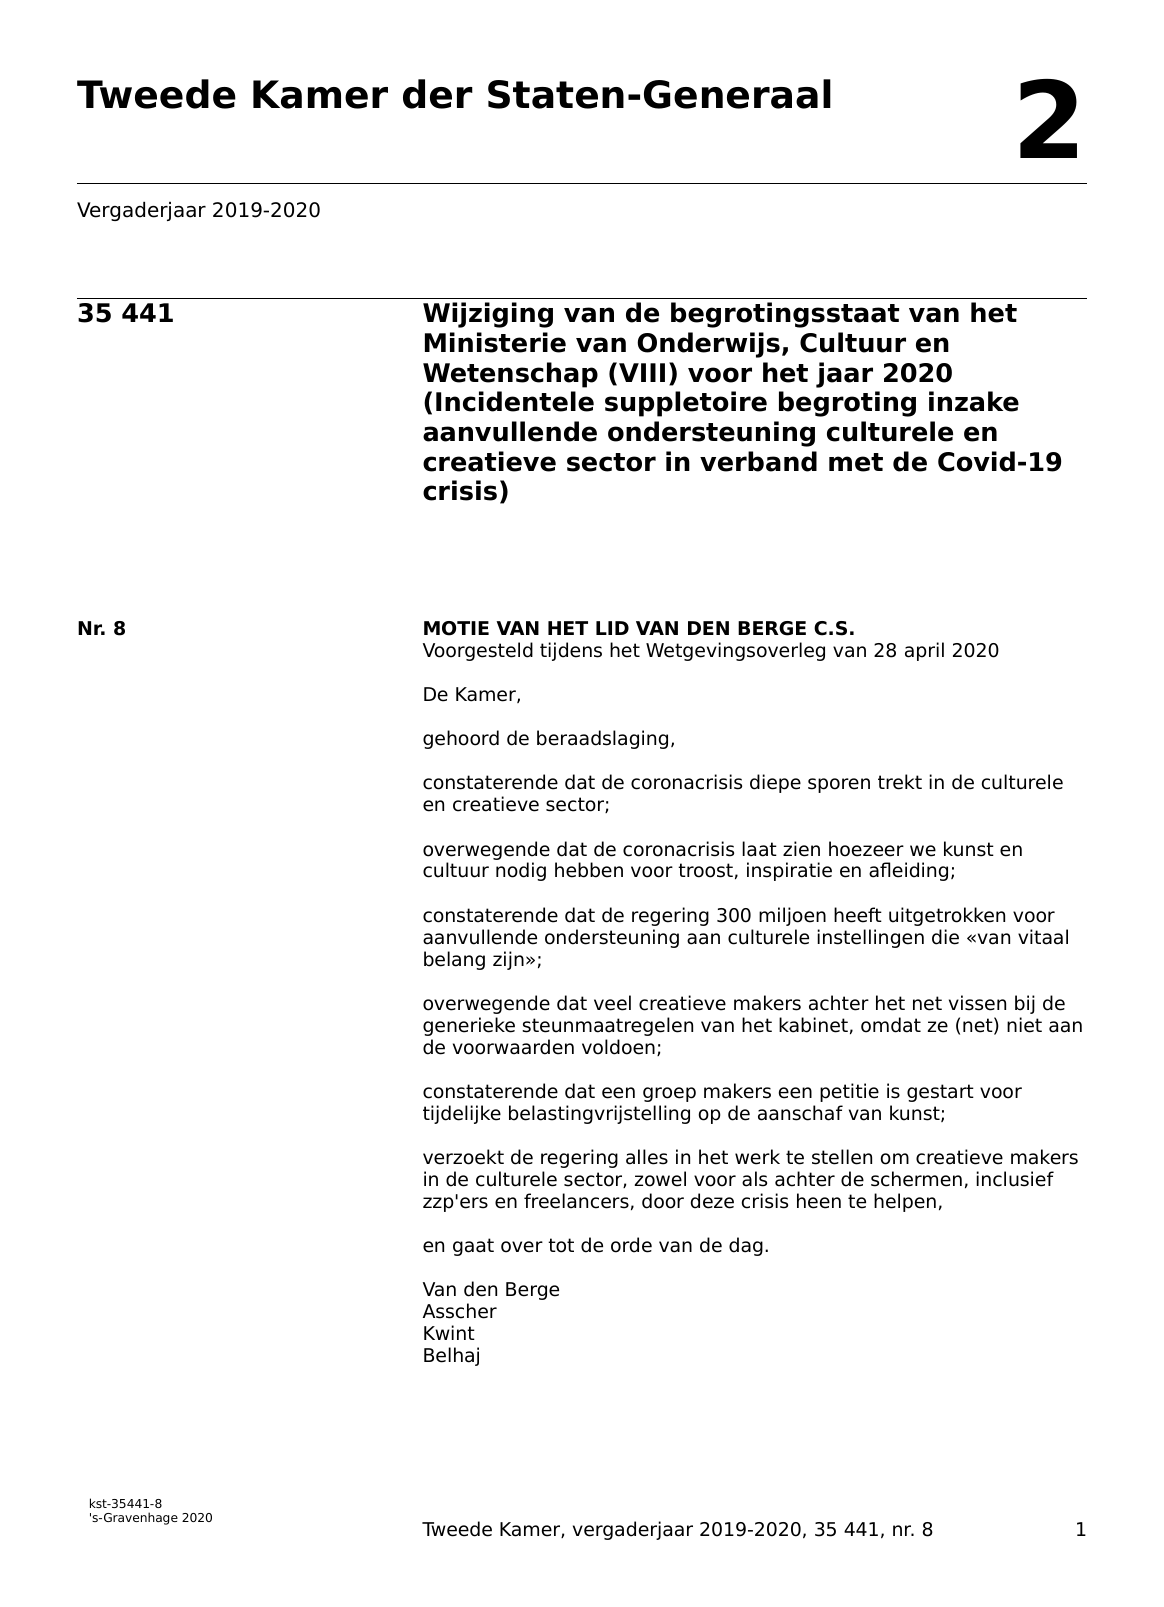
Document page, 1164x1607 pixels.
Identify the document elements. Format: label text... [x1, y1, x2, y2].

table_header 2 [886, 59, 1087, 183]
table_cell Vergaderjaar 2019-2020 [77, 184, 1087, 298]
text overwegende dat veel creatieve makers achter het net vissen bij de generieke steunmaatregelen van het kabinet, omdat ze (net) niet aan de voorwaarden voldoen; [422, 993, 1087, 1059]
text constaterende dat de coronacrisis diepe sporen trekt in de culturele en creatieve sector; [422, 772, 1087, 816]
text Voorgesteld tijdens het Wetgevingsoverleg van 28 april 2020 [422, 640, 1087, 662]
text 's-Gravenhage 2020 [88, 1511, 323, 1525]
text verzoekt de regering alles in het werk te stellen om creatieve makers in de culturele sector, zowel voor als achter de schermen, inclusief zzp'ers en freelancers, door deze crisis heen te helpen, [422, 1147, 1087, 1213]
text en gaat over tot de orde van de dag. [422, 1235, 1087, 1257]
text De Kamer, [422, 684, 1087, 706]
text kst-35441-8 [88, 1497, 323, 1511]
text overwegende dat de coronacrisis laat zien hoezeer we kunst en cultuur nodig hebben voor troost, inspiratie en afleiding; [422, 838, 1087, 882]
text Van den Berge [422, 1279, 1087, 1301]
subtitle Nr. 8 MOTIE VAN HET LID VAN DEN BERGE C.S. [77, 618, 1087, 640]
text Belhaj [422, 1345, 1087, 1367]
text Kwint [422, 1323, 1087, 1345]
text constaterende dat de regering 300 miljoen heeft uitgetrokken voor aanvullende ondersteuning aan culturele instellingen die «van vitaal belang zijn»; [422, 904, 1087, 971]
text Asscher [422, 1301, 1087, 1323]
text constaterende dat een groep makers een petitie is gestart voor tijdelijke belastingvrijstelling op de aanschaf van kunst; [422, 1081, 1087, 1125]
text gehoord de beraadslaging, [422, 728, 1087, 750]
table_header Tweede Kamer der Staten-Generaal [77, 59, 886, 183]
subtitle 35 441 Wijziging van de begrotingsstaat van het Ministerie van Onderwijs, Cultuur en Wetenschap (VIII) voor het jaar 2020 (Incidentele suppletoire begroting inzake aanvullende ondersteuning culturele en creatieve sector in verband met de Covid-19 crisis) [77, 299, 1087, 507]
